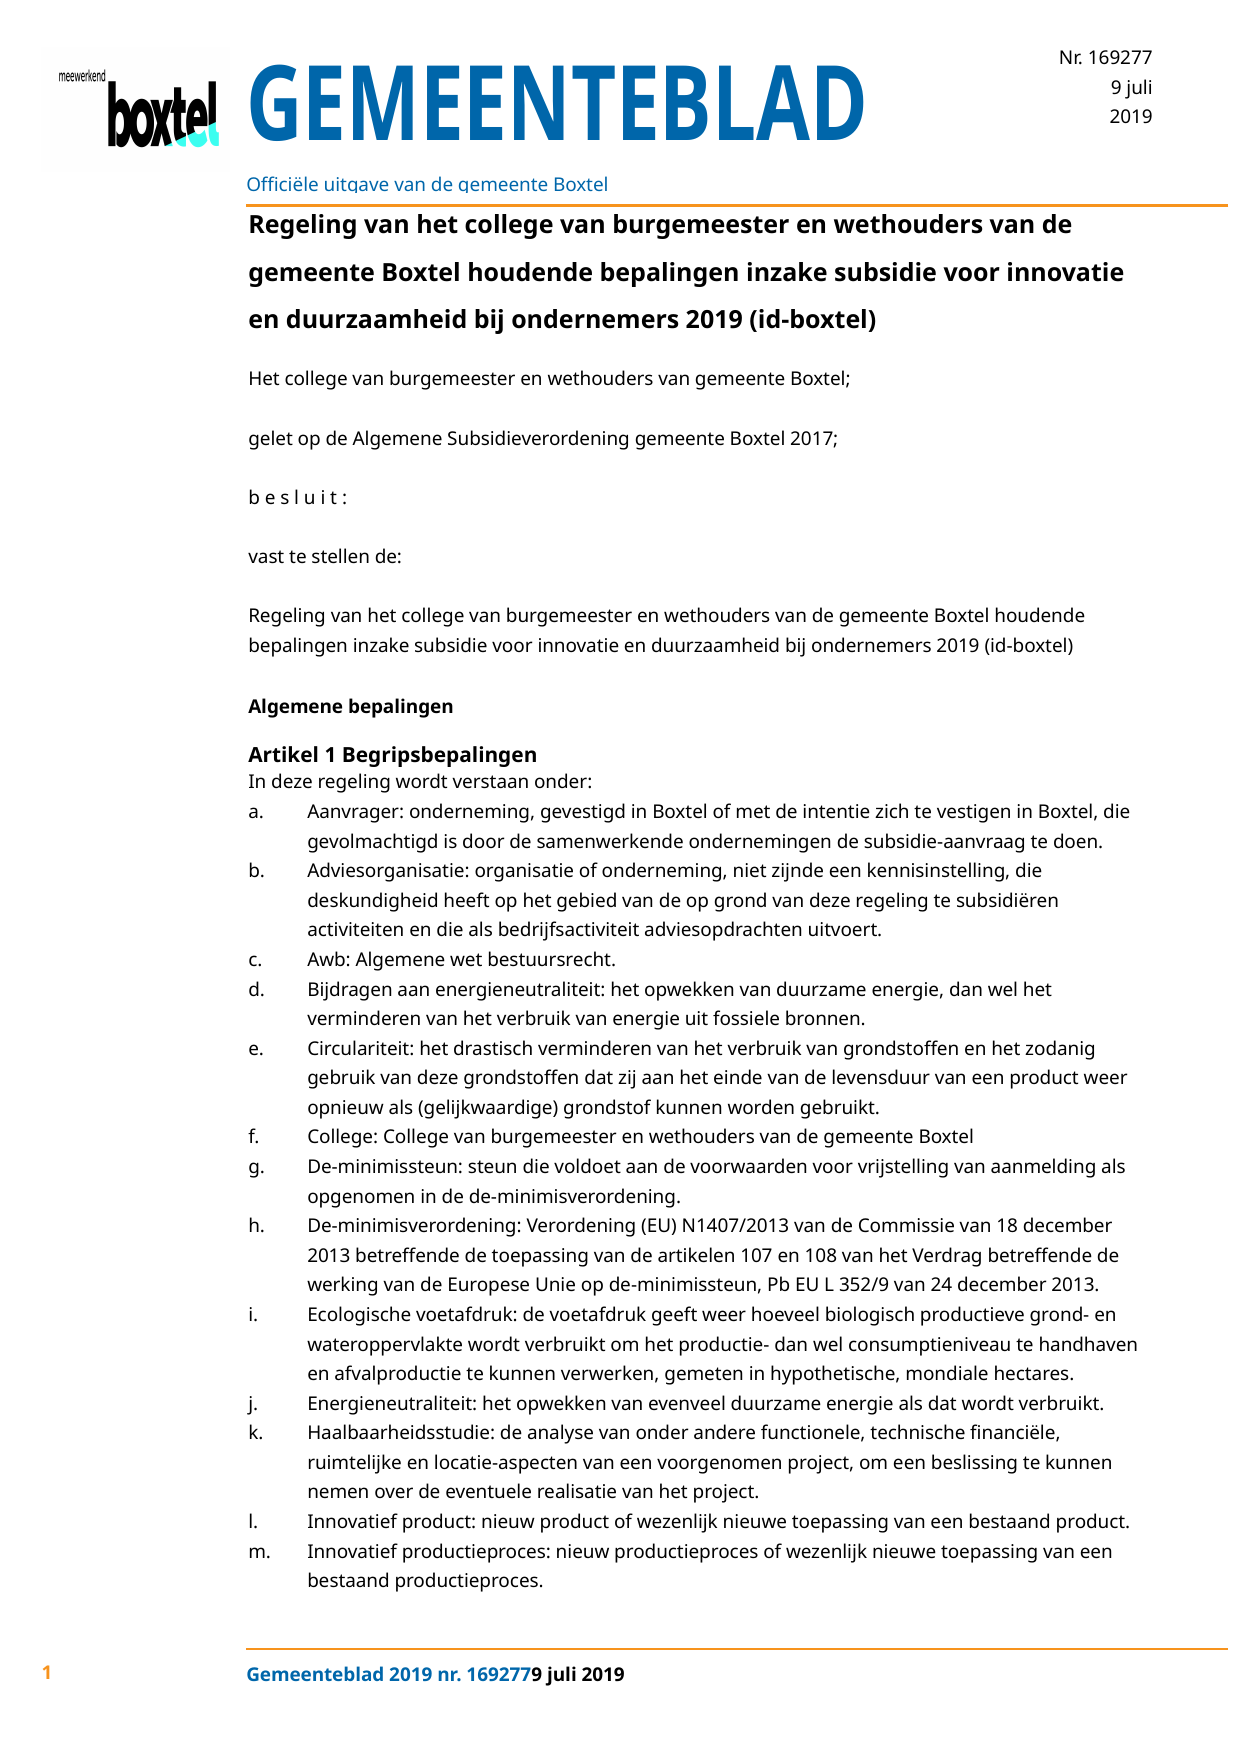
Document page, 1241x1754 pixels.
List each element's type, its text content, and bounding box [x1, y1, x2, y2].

picture [41, 47, 231, 172]
list Ecologische voetafdruk: de voetafdruk geeft weer hoeveel biologisch productieve grond- en wateroppervlakte wordt verbruikt om het productie- dan wel consumptieniveau te handhaven en afvalproductie te kunnen verwerken, gemeten in hypothetische, mondiale hectares. [248, 1301, 1152, 1386]
list De-minimissteun: steun die voldoet aan de voorwaarden voor vrijstelling van aanmelding als opgenomen in de de-minimisverordening. [248, 1153, 1152, 1208]
list Awb: Algemene wet bestuursrecht. [248, 946, 1152, 972]
text Artikel 1 Begripsbepalingen [248, 740, 1152, 769]
text Regeling van het college van burgemeester en wethouders van de gemeente Boxtel houdende bepalingen inzake subsidie voor innovatie en duurzaamheid bij ondernemers 2019 (id-boxtel) [248, 602, 1152, 657]
text vast te stellen de: [248, 543, 1152, 569]
list De-minimisverordening: Verordening (EU) N1407/2013 van de Commissie van 18 december 2013 betreffende de toepassing van de artikelen 107 en 108 van het Verdrag betreffende de werking van de Europese Unie op de-minimissteun, Pb EU L 352/9 van 24 december 2013. [248, 1212, 1152, 1297]
list Energieneutraliteit: het opwekken van evenveel duurzame energie als dat wordt verbruikt. [248, 1390, 1152, 1416]
text Algemene bepalingen [248, 691, 1152, 719]
list Adviesorganisatie: organisatie of onderneming, niet zijnde een kennisinstelling, die deskundigheid heeft op het gebied van de op grond van deze regeling te subsidiëren activiteiten en die als bedrijfsactiviteit adviesopdrachten uitvoert. [248, 857, 1152, 942]
list College: College van burgemeester en wethouders van de gemeente Boxtel [248, 1124, 1152, 1149]
list Aanvrager: onderneming, gevestigd in Boxtel of met de intentie zich te vestigen in Boxtel, die gevolmachtigd is door de samenwerkende ondernemingen de subsidie-aanvraag te doen. [248, 798, 1152, 853]
text Regeling van het college van burgemeester en wethouders van de gemeente Boxtel houdende bepalingen inzake subsidie voor innovatie en duurzaamheid bij ondernemers 2019 (id-boxtel) [248, 207, 1152, 336]
text In deze regeling wordt verstaan onder: [248, 769, 1152, 794]
list Innovatief productieproces: nieuw productieproces of wezenlijk nieuwe toepassing van een bestaand productieproces. [248, 1538, 1152, 1593]
text Het college van burgemeester en wethouders van gemeente Boxtel; [248, 366, 1152, 391]
list Innovatief product: nieuw product of wezenlijk nieuwe toepassing van een bestaand product. [248, 1508, 1152, 1534]
list Bijdragen aan energieneutraliteit: het opwekken van duurzame energie, dan wel het verminderen van het verbruik van energie uit fossiele bronnen. [248, 976, 1152, 1031]
text gelet op de Algemene Subsidieverordening gemeente Boxtel 2017; [248, 425, 1152, 450]
text b e s l u i t : [248, 484, 1152, 509]
list Haalbaarheidsstudie: de analyse van onder andere functionele, technische financiële, ruimtelijke en locatie-aspecten van een voorgenomen project, om een beslissing te kunnen nemen over de eventuele realisatie van het project. [248, 1419, 1152, 1504]
list Circulariteit: het drastisch verminderen van het verbruik van grondstoffen en het zodanig gebruik van deze grondstoffen dat zij aan het einde van de levensduur van een product weer opnieuw als (gelijkwaardige) grondstof kunnen worden gebruikt. [248, 1035, 1152, 1120]
